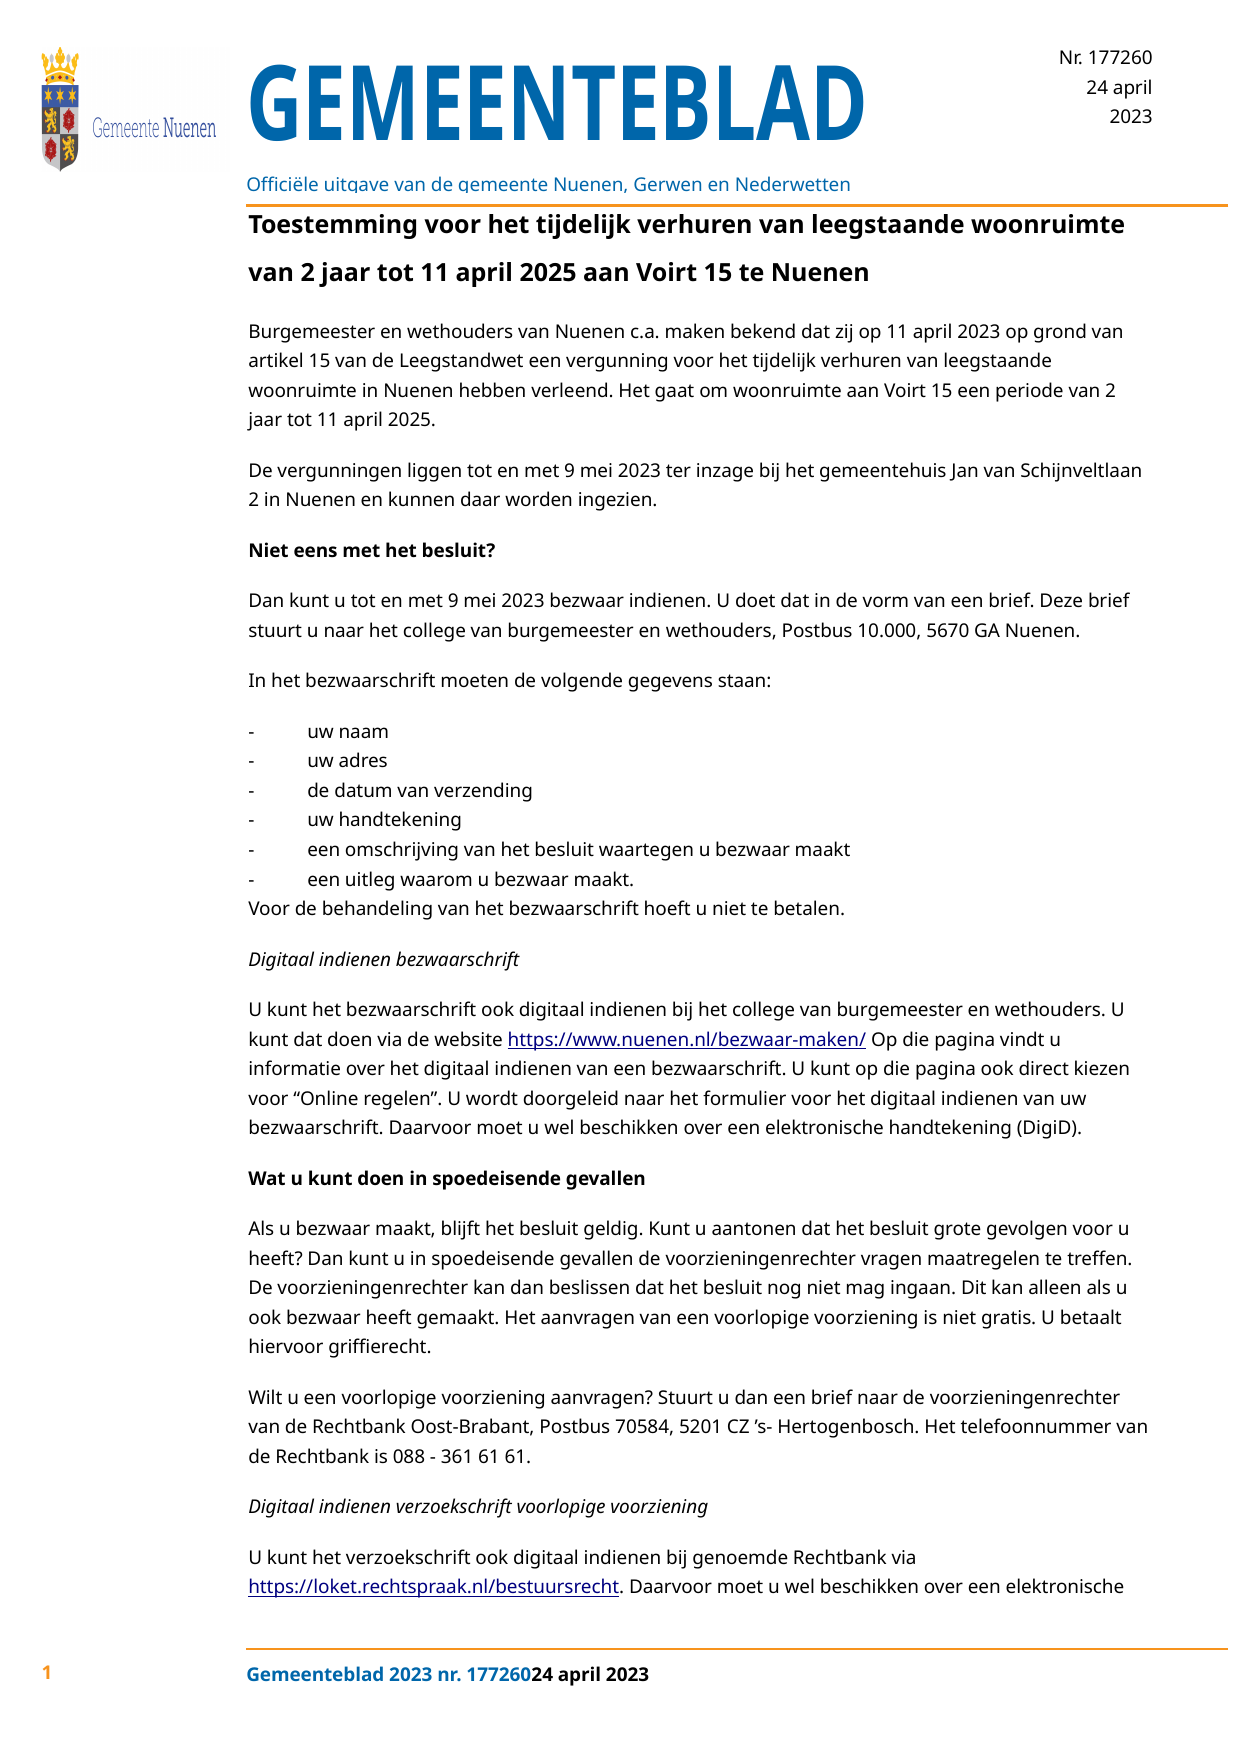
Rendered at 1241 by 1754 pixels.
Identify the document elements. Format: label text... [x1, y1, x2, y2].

text Voor de behandeling van het bezwaarschrift hoeft u niet te betalen. [248, 895, 1152, 921]
text U kunt het verzoekschrift ook digitaal indienen bij genoemde Rechtbank via https://loket.rechtspraak.nl/bestuursrecht. Daarvoor moet u wel beschikken over een elektronische [248, 1544, 1152, 1599]
text In het bezwaarschrift moeten de volgende gegevens staan: [248, 667, 1152, 693]
list uw adres [248, 747, 1152, 773]
list uw handtekening [248, 807, 1152, 832]
text Wat u kunt doen in spoedeisende gevallen [248, 1165, 1152, 1191]
text Burgemeester en wethouders van Nuenen c.a. maken bekend dat zij op 11 april 2023 op grond van artikel 15 van de Leegstandwet een vergunning voor het tijdelijk verhuren van leegstaande woonruimte in Nuenen hebben verleend. Het gaat om woonruimte aan Voirt 15 een periode van 2 jaar tot 11 april 2025. [248, 318, 1152, 432]
text Wilt u een voorlopige voorziening aanvragen? Stuurt u dan een brief naar de voorzieningenrechter van de Rechtbank Oost-Brabant, Postbus 70584, 5201 CZ ’s- Hertogenbosch. Het telefoonnummer van de Rechtbank is 088 - 361 61 61. [248, 1384, 1152, 1469]
list een uitleg waarom u bezwaar maakt. [248, 866, 1152, 892]
text Digitaal indienen verzoekschrift voorlopige voorziening [248, 1494, 1152, 1519]
text De vergunningen liggen tot en met 9 mei 2023 ter inzage bij het gemeentehuis Jan van Schijnveltlaan 2 in Nuenen en kunnen daar worden ingezien. [248, 457, 1152, 512]
list de datum van verzending [248, 777, 1152, 803]
text Toestemming voor het tijdelijk verhuren van leegstaande woonruimte van 2 jaar tot 11 april 2025 aan Voirt 15 te Nuenen [248, 207, 1152, 288]
list uw naam [248, 718, 1152, 744]
text Digitaal indienen bezwaarschrift [248, 946, 1152, 972]
picture [41, 47, 231, 172]
text Dan kunt u tot en met 9 mei 2023 bezwaar indienen. U doet dat in de vorm van een brief. Deze brief stuurt u naar het college van burgemeester en wethouders, Postbus 10.000, 5670 GA Nuenen. [248, 587, 1152, 643]
text Niet eens met het besluit? [248, 537, 1152, 563]
text U kunt het bezwaarschrift ook digitaal indienen bij het college van burgemeester en wethouders. U kunt dat doen via de website https://www.nuenen.nl/bezwaar-maken/ Op die pagina vindt u informatie over het digitaal indienen van een bezwaarschrift. U kunt op die pagina ook direct kiezen voor “Online regelen”. U wordt doorgeleid naar het formulier voor het digitaal indienen van uw bezwaarschrift. Daarvoor moet u wel beschikken over een elektronische handtekening (DigiD). [248, 996, 1152, 1140]
list een omschrijving van het besluit waartegen u bezwaar maakt [248, 836, 1152, 862]
text Als u bezwaar maakt, blijft het besluit geldig. Kunt u aantonen dat het besluit grote gevolgen voor u heeft? Dan kunt u in spoedeisende gevallen de voorzieningenrechter vragen maatregelen te treffen. De voorzieningenrechter kan dan beslissen dat het besluit nog niet mag ingaan. Dit kan alleen als u ook bezwaar heeft gemaakt. Het aanvragen van een voorlopige voorziening is niet gratis. U betaalt hiervoor griffierecht. [248, 1215, 1152, 1359]
